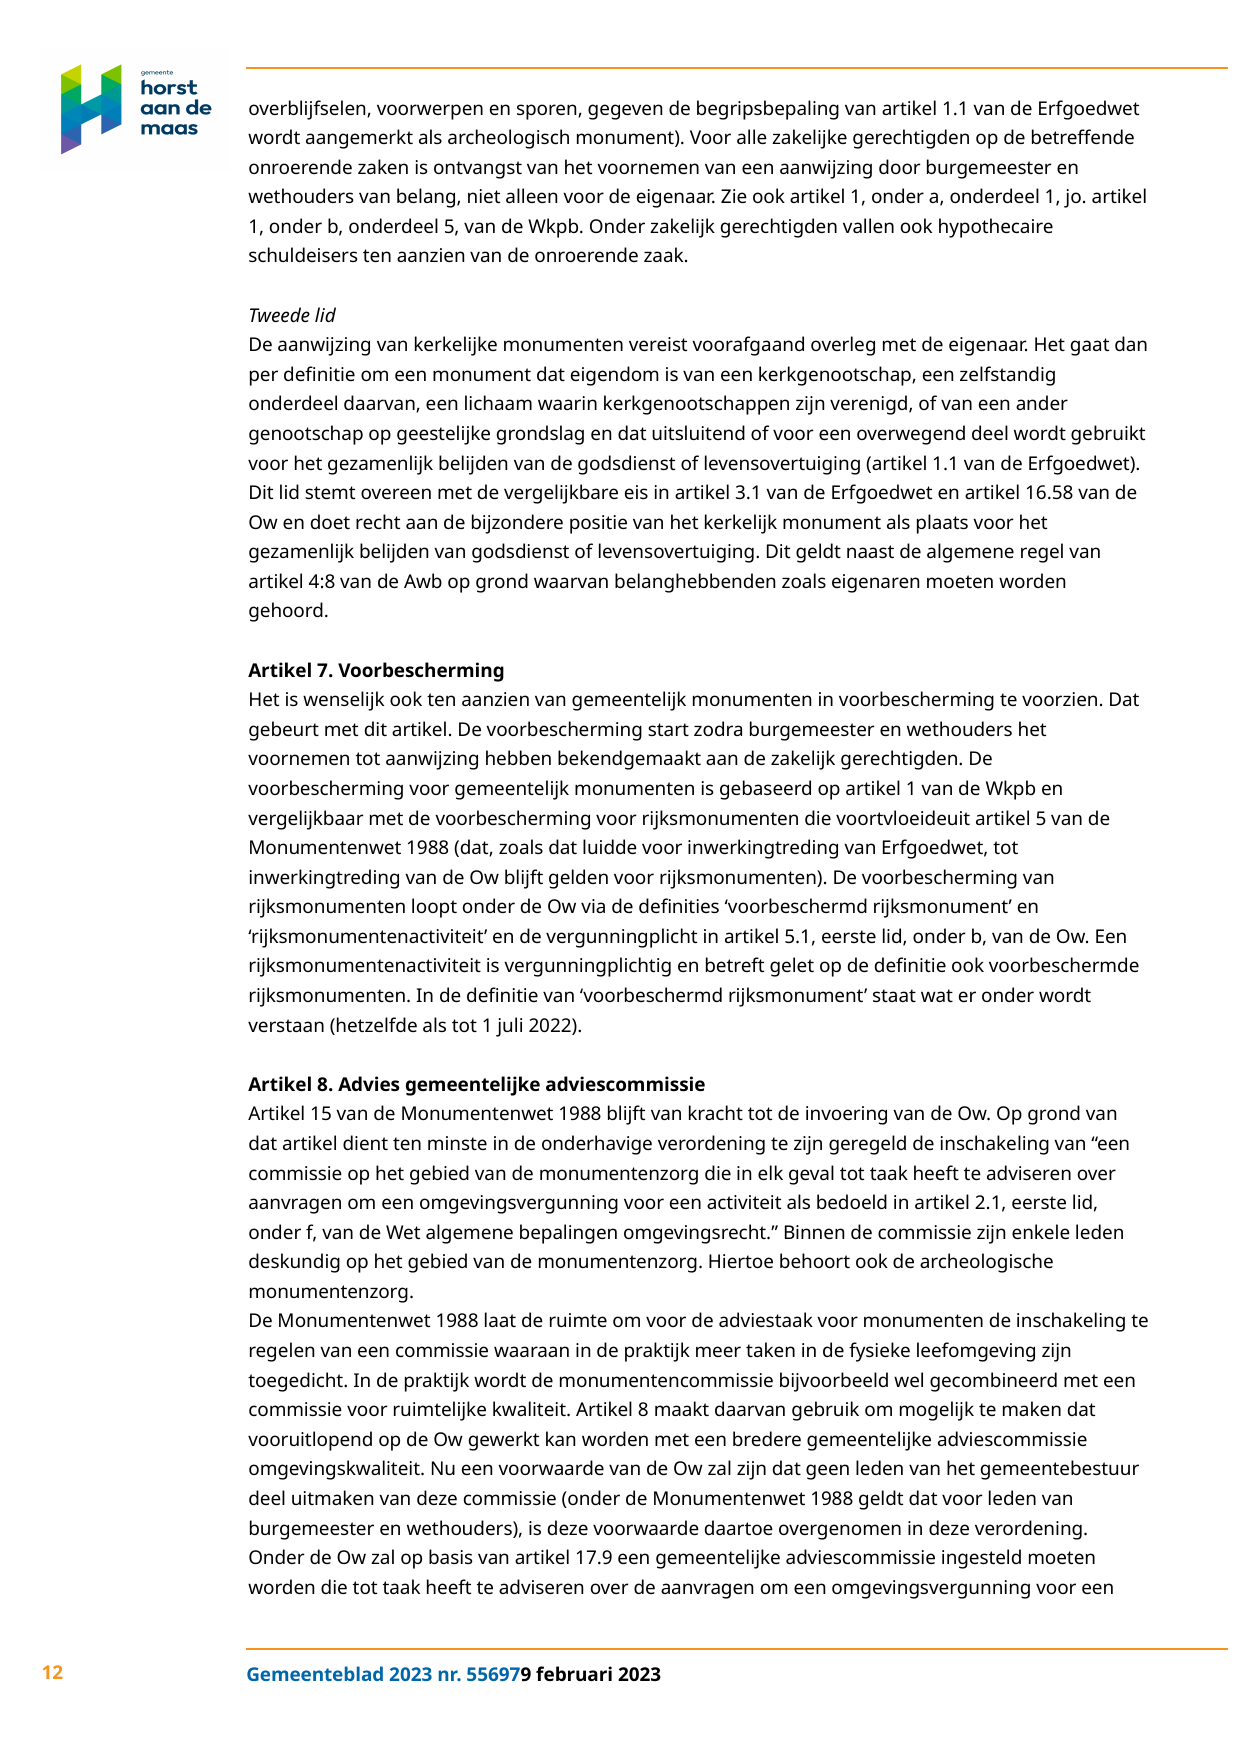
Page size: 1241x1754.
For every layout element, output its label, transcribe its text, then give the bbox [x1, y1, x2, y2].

text Artikel 7. Voorbescherming [248, 657, 1152, 683]
text Artikel 15 van de Monumentenwet 1988 blijft van kracht tot de invoering van de Ow. Op grond van dat artikel dient ten minste in de onderhavige verordening te zijn geregeld de inschakeling van “een commissie op het gebied van de monumentenzorg die in elk geval tot taak heeft te adviseren over aanvragen om een omgevingsvergunning voor een activiteit als bedoeld in artikel 2.1, eerste lid, onder f, van de Wet algemene bepalingen omgevingsrecht.” Binnen de commissie zijn enkele leden deskundig op het gebied van de monumentenzorg. Hiertoe behoort ook de archeologische monumentenzorg. [248, 1101, 1152, 1304]
text overblijfselen, voorwerpen en sporen, gegeven de begripsbepaling van artikel 1.1 van de Erfgoedwet wordt aangemerkt als archeologisch monument). Voor alle zakelijke gerechtigden op de betreffende onroerende zaken is ontvangst van het voornemen van een aanwijzing door burgemeester en wethouders van belang, niet alleen voor de eigenaar. Zie ook artikel 1, onder a, onderdeel 1, jo. artikel 1, onder b, onderdeel 5, van de Wkpb. Onder zakelijk gerechtigden vallen ook hypothecaire schuldeisers ten aanzien van de onroerende zaak. [248, 95, 1152, 268]
text Tweede lid [248, 302, 1152, 328]
text Het is wenselijk ook ten aanzien van gemeentelijk monumenten in voorbescherming te voorzien. Dat gebeurt met dit artikel. De voorbescherming start zodra burgemeester en wethouders het voornemen tot aanwijzing hebben bekendgemaakt aan de zakelijk gerechtigden. De voorbescherming voor gemeentelijk monumenten is gebaseerd op artikel 1 van de Wkpb en vergelijkbaar met de voorbescherming voor rijksmonumenten die voortvloeideuit artikel 5 van de Monumentenwet 1988 (dat, zoals dat luidde voor inwerkingtreding van Erfgoedwet, tot inwerkingtreding van de Ow blijft gelden voor rijksmonumenten). De voorbescherming van rijksmonumenten loopt onder de Ow via de definities ‘voorbeschermd rijksmonument’ en ‘rijksmonumentenactiviteit’ en de vergunningplicht in artikel 5.1, eerste lid, onder b, van de Ow. Een rijksmonumentenactiviteit is vergunningplichtig en betreft gelet op de definitie ook voorbeschermde rijksmonumenten. In de definitie van ‘voorbeschermd rijksmonument’ staat wat er onder wordt verstaan (hetzelfde als tot 1 juli 2022). [248, 686, 1152, 1038]
text De aanwijzing van kerkelijke monumenten vereist voorafgaand overleg met de eigenaar. Het gaat dan per definitie om een monument dat eigendom is van een kerkgenootschap, een zelfstandig onderdeel daarvan, een lichaam waarin kerkgenootschappen zijn verenigd, of van een ander genootschap op geestelijke grondslag en dat uitsluitend of voor een overwegend deel wordt gebruikt voor het gezamenlijk belijden van de godsdienst of levensovertuiging (artikel 1.1 van de Erfgoedwet). Dit lid stemt overeen met de vergelijkbare eis in artikel 3.1 van de Erfgoedwet en artikel 16.58 van de Ow en doet recht aan de bijzondere positie van het kerkelijk monument als plaats voor het gezamenlijk belijden van godsdienst of levensovertuiging. Dit geldt naast de algemene regel van artikel 4:8 van de Awb op grond waarvan belanghebbenden zoals eigenaren moeten worden gehoord. [248, 331, 1152, 623]
picture [41, 47, 231, 172]
text Onder de Ow zal op basis van artikel 17.9 een gemeentelijke adviescommissie ingesteld moeten worden die tot taak heeft te adviseren over de aanvragen om een omgevingsvergunning voor een [248, 1544, 1152, 1600]
text De Monumentenwet 1988 laat de ruimte om voor de adviestaak voor monumenten de inschakeling te regelen van een commissie waaraan in de praktijk meer taken in de fysieke leefomgeving zijn toegedicht. In de praktijk wordt de monumentencommissie bijvoorbeeld wel gecombineerd met een commissie voor ruimtelijke kwaliteit. Artikel 8 maakt daarvan gebruik om mogelijk te maken dat vooruitlopend op de Ow gewerkt kan worden met een bredere gemeentelijke adviescommissie omgevingskwaliteit. Nu een voorwaarde van de Ow zal zijn dat geen leden van het gemeentebestuur deel uitmaken van deze commissie (onder de Monumentenwet 1988 geldt dat voor leden van burgemeester en wethouders), is deze voorwaarde daartoe overgenomen in deze verordening. [248, 1308, 1152, 1541]
text Artikel 8. Advies gemeentelijke adviescommissie [248, 1071, 1152, 1097]
